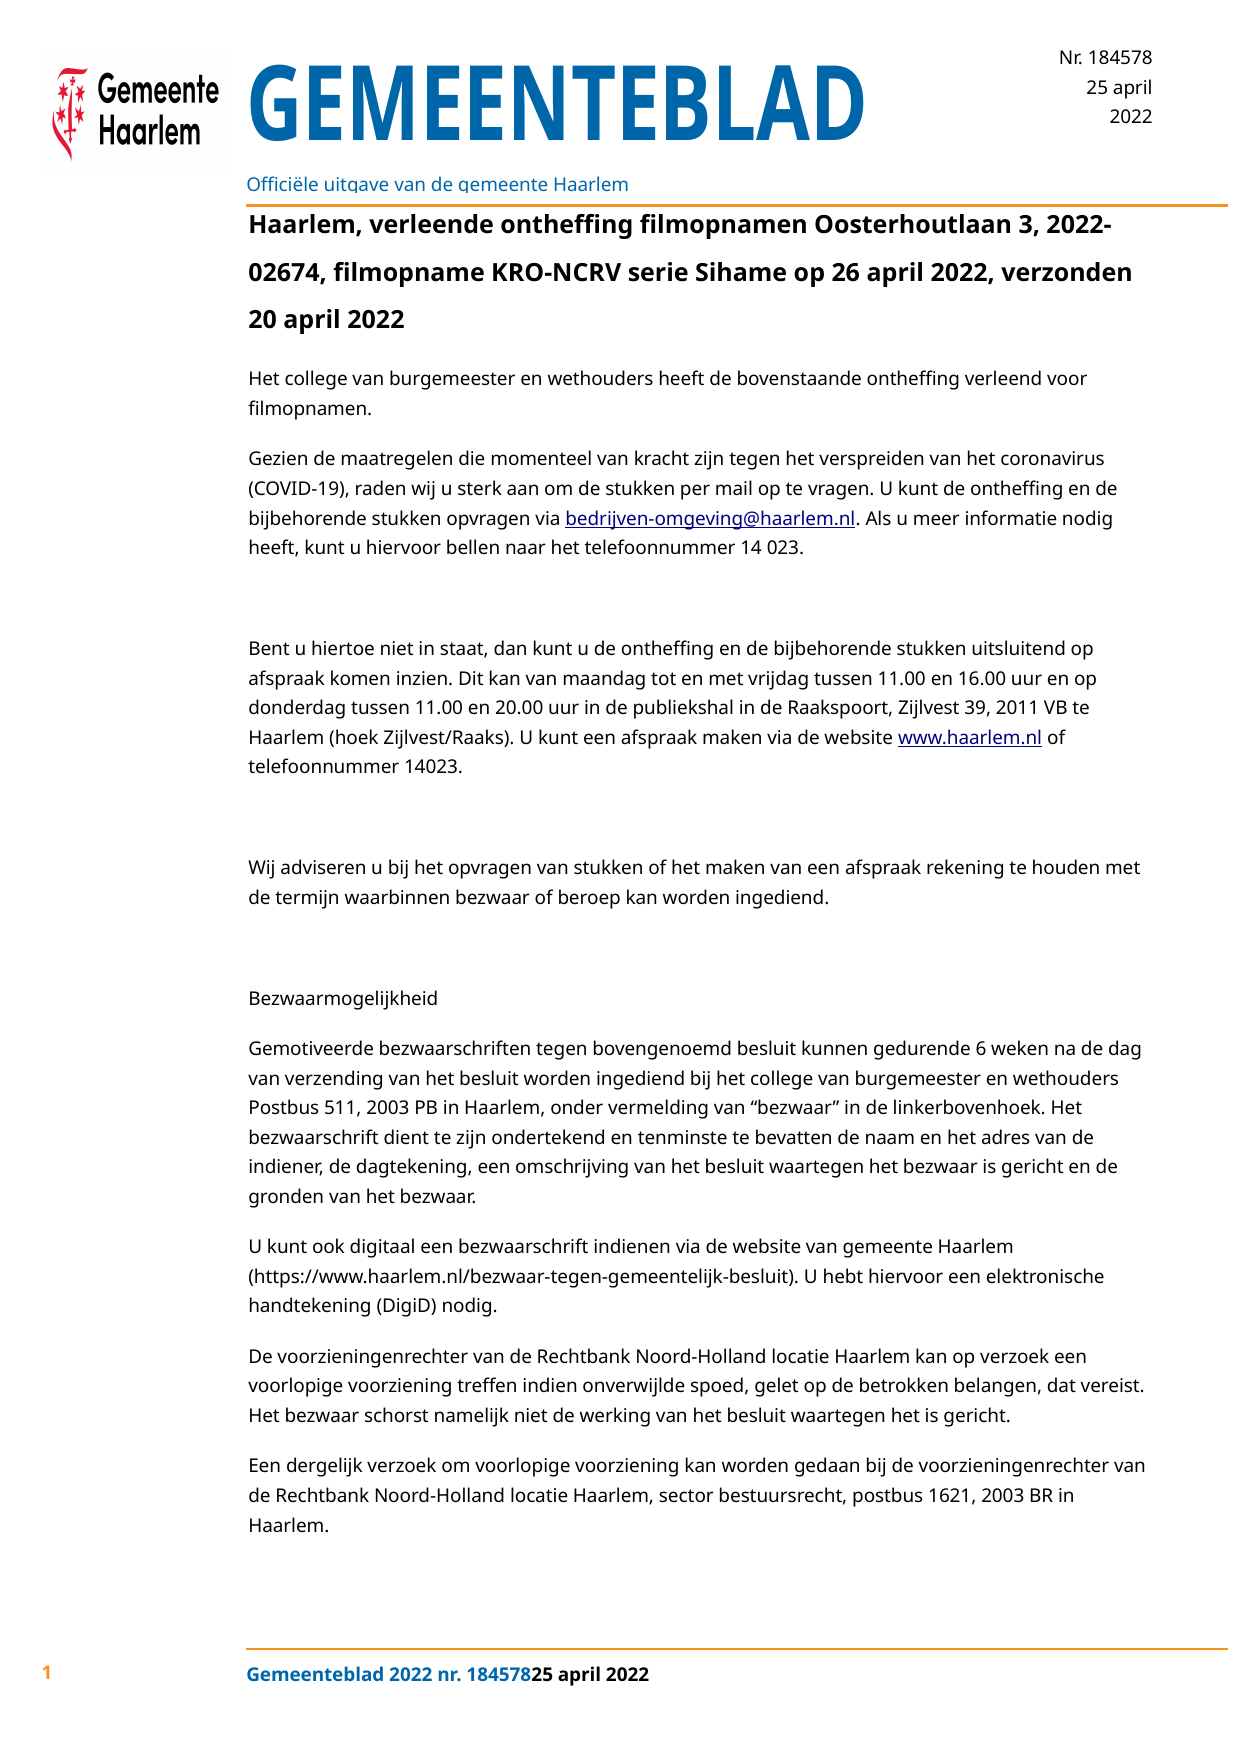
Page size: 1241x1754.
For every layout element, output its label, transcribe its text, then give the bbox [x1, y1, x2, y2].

text Gemotiveerde bezwaarschriften tegen bovengenoemd besluit kunnen gedurende 6 weken na de dag van verzending van het besluit worden ingediend bij het college van burgemeester en wethouders Postbus 511, 2003 PB in Haarlem, onder vermelding van “bezwaar” in de linkerbovenhoek. Het bezwaarschrift dient te zijn ondertekend en tenminste te bevatten de naam en het adres van de indiener, de dagtekening, een omschrijving van het besluit waartegen het bezwaar is gericht en de gronden van het bezwaar. [248, 1035, 1152, 1209]
text Bezwaarmogelijkheid [248, 985, 1152, 1010]
text Het college van burgemeester en wethouders heeft de bovenstaande ontheffing verleend voor filmopnamen. [248, 366, 1152, 421]
text Haarlem, verleende ontheffing filmopnamen Oosterhoutlaan 3, 2022-02674, filmopname KRO-NCRV serie Sihame op 26 april 2022, verzonden 20 april 2022 [248, 207, 1152, 336]
text U kunt ook digitaal een bezwaarschrift indienen via de website van gemeente Haarlem (https://www.haarlem.nl/bezwaar-tegen-gemeentelijk-besluit). U hebt hiervoor een elektronische handtekening (DigiD) nodig. [248, 1233, 1152, 1318]
text Wij adviseren u bij het opvragen van stukken of het maken van een afspraak rekening te houden met de termijn waarbinnen bezwaar of beroep kan worden ingediend. [248, 854, 1152, 909]
text Bent u hiertoe niet in staat, dan kunt u de ontheffing en de bijbehorende stukken uitsluitend op afspraak komen inzien. Dit kan van maandag tot en met vrijdag tussen 11.00 en 16.00 uur en op donderdag tussen 11.00 en 20.00 uur in de publiekshal in de Raakspoort, Zijlvest 39, 2011 VB te Haarlem (hoek Zijlvest/Raaks). U kunt een afspraak maken via de website www.haarlem.nl of telefoonnummer 14023. [248, 635, 1152, 779]
text Gezien de maatregelen die momenteel van kracht zijn tegen het verspreiden van het coronavirus (COVID-19), raden wij u sterk aan om de stukken per mail op te vragen. U kunt de ontheffing en de bijbehorende stukken opvragen via bedrijven-omgeving@haarlem.nl. Als u meer informatie nodig heeft, kunt u hiervoor bellen naar het telefoonnummer 14 023. [248, 446, 1152, 560]
picture [41, 47, 231, 172]
text De voorzieningenrechter van de Rechtbank Noord-Holland locatie Haarlem kan op verzoek een voorlopige voorziening treffen indien onverwijlde spoed, gelet op de betrokken belangen, dat vereist. Het bezwaar schorst namelijk niet de werking van het besluit waartegen het is gericht. [248, 1343, 1152, 1428]
text Een dergelijk verzoek om voorlopige voorziening kan worden gedaan bij de voorzieningenrechter van de Rechtbank Noord-Holland locatie Haarlem, sector bestuursrecht, postbus 1621, 2003 BR in Haarlem. [248, 1453, 1152, 1537]
